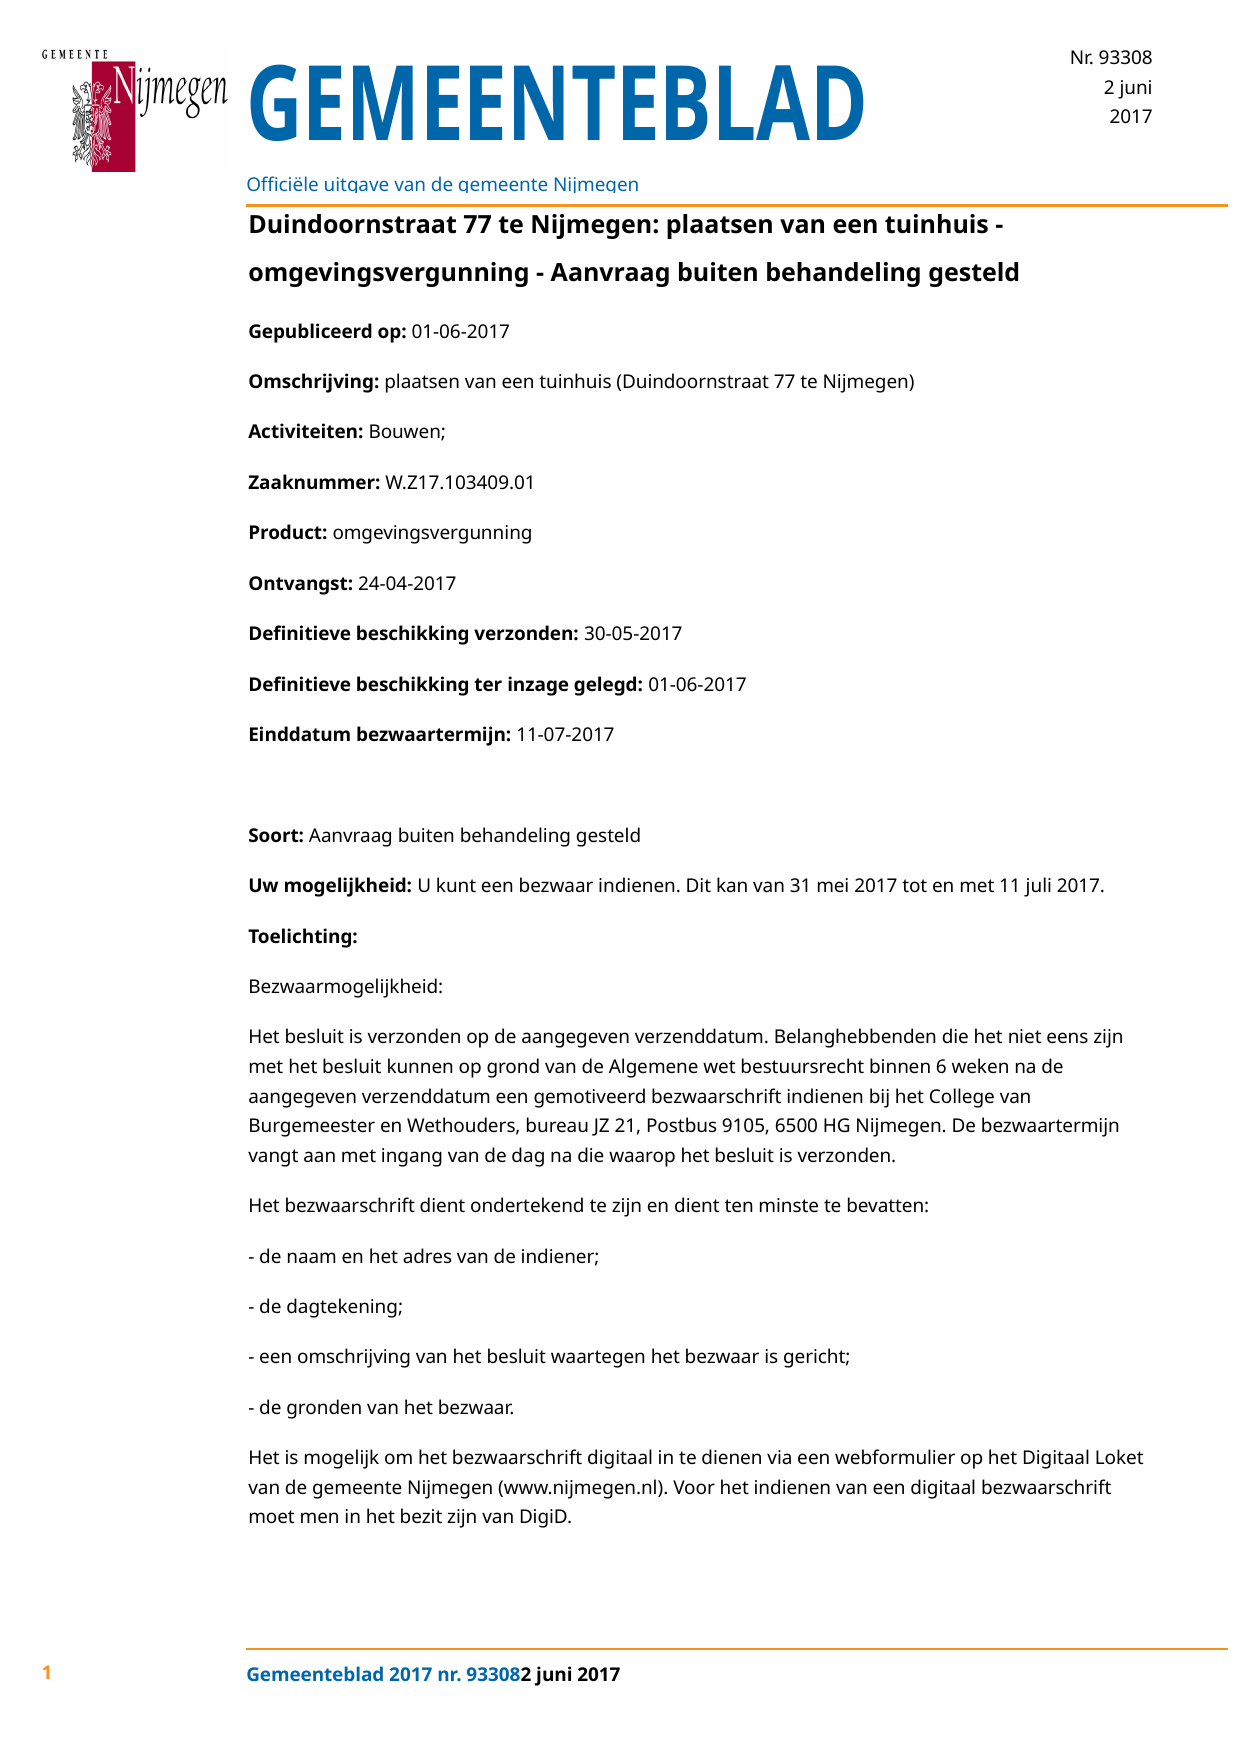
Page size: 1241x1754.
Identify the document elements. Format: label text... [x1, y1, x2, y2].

text Gepubliceerd op: 01-06-2017 [248, 318, 1152, 344]
text Soort: Aanvraag buiten behandeling gesteld [248, 822, 1152, 848]
text - de gronden van het bezwaar. [248, 1394, 1152, 1420]
text Zaaknummer: W.Z17.103409.01 [248, 469, 1152, 495]
text Product: omgevingsvergunning [248, 519, 1152, 545]
text Duindoornstraat 77 te Nijmegen: plaatsen van een tuinhuis - omgevingsvergunning - Aanvraag buiten behandeling gesteld [248, 207, 1152, 288]
text Toelichting: [248, 923, 1152, 949]
text Activiteiten: Bouwen; [248, 419, 1152, 444]
text Het besluit is verzonden op de aangegeven verzenddatum. Belanghebbenden die het niet eens zijn met het besluit kunnen op grond van de Algemene wet bestuursrecht binnen 6 weken na de aangegeven verzenddatum een gemotiveerd bezwaarschrift indienen bij het College van Burgemeester en Wethouders, bureau JZ 21, Postbus 9105, 6500 HG Nijmegen. De bezwaartermijn vangt aan met ingang van de dag na die waarop het besluit is verzonden. [248, 1024, 1152, 1168]
text - een omschrijving van het besluit waartegen het bezwaar is gericht; [248, 1344, 1152, 1369]
text - de naam en het adres van de indiener; [248, 1243, 1152, 1269]
text - de dagtekening; [248, 1293, 1152, 1319]
text Ontvangst: 24-04-2017 [248, 570, 1152, 596]
text Bezwaarmogelijkheid: [248, 973, 1152, 999]
picture [41, 47, 231, 172]
text Uw mogelijkheid: U kunt een bezwaar indienen. Dit kan van 31 mei 2017 tot en met 11 juli 2017. [248, 872, 1152, 898]
text Einddatum bezwaartermijn: 11-07-2017 [248, 721, 1152, 747]
text Definitieve beschikking ter inzage gelegd: 01-06-2017 [248, 671, 1152, 697]
text Het bezwaarschrift dient ondertekend te zijn en dient ten minste te bevatten: [248, 1192, 1152, 1218]
text Het is mogelijk om het bezwaarschrift digitaal in te dienen via een webformulier op het Digitaal Loket van de gemeente Nijmegen (www.nijmegen.nl). Voor het indienen van een digitaal bezwaarschrift moet men in het bezit zijn van DigiD. [248, 1444, 1152, 1529]
text Definitieve beschikking verzonden: 30-05-2017 [248, 620, 1152, 646]
text Omschrijving: plaatsen van een tuinhuis (Duindoornstraat 77 te Nijmegen) [248, 368, 1152, 394]
